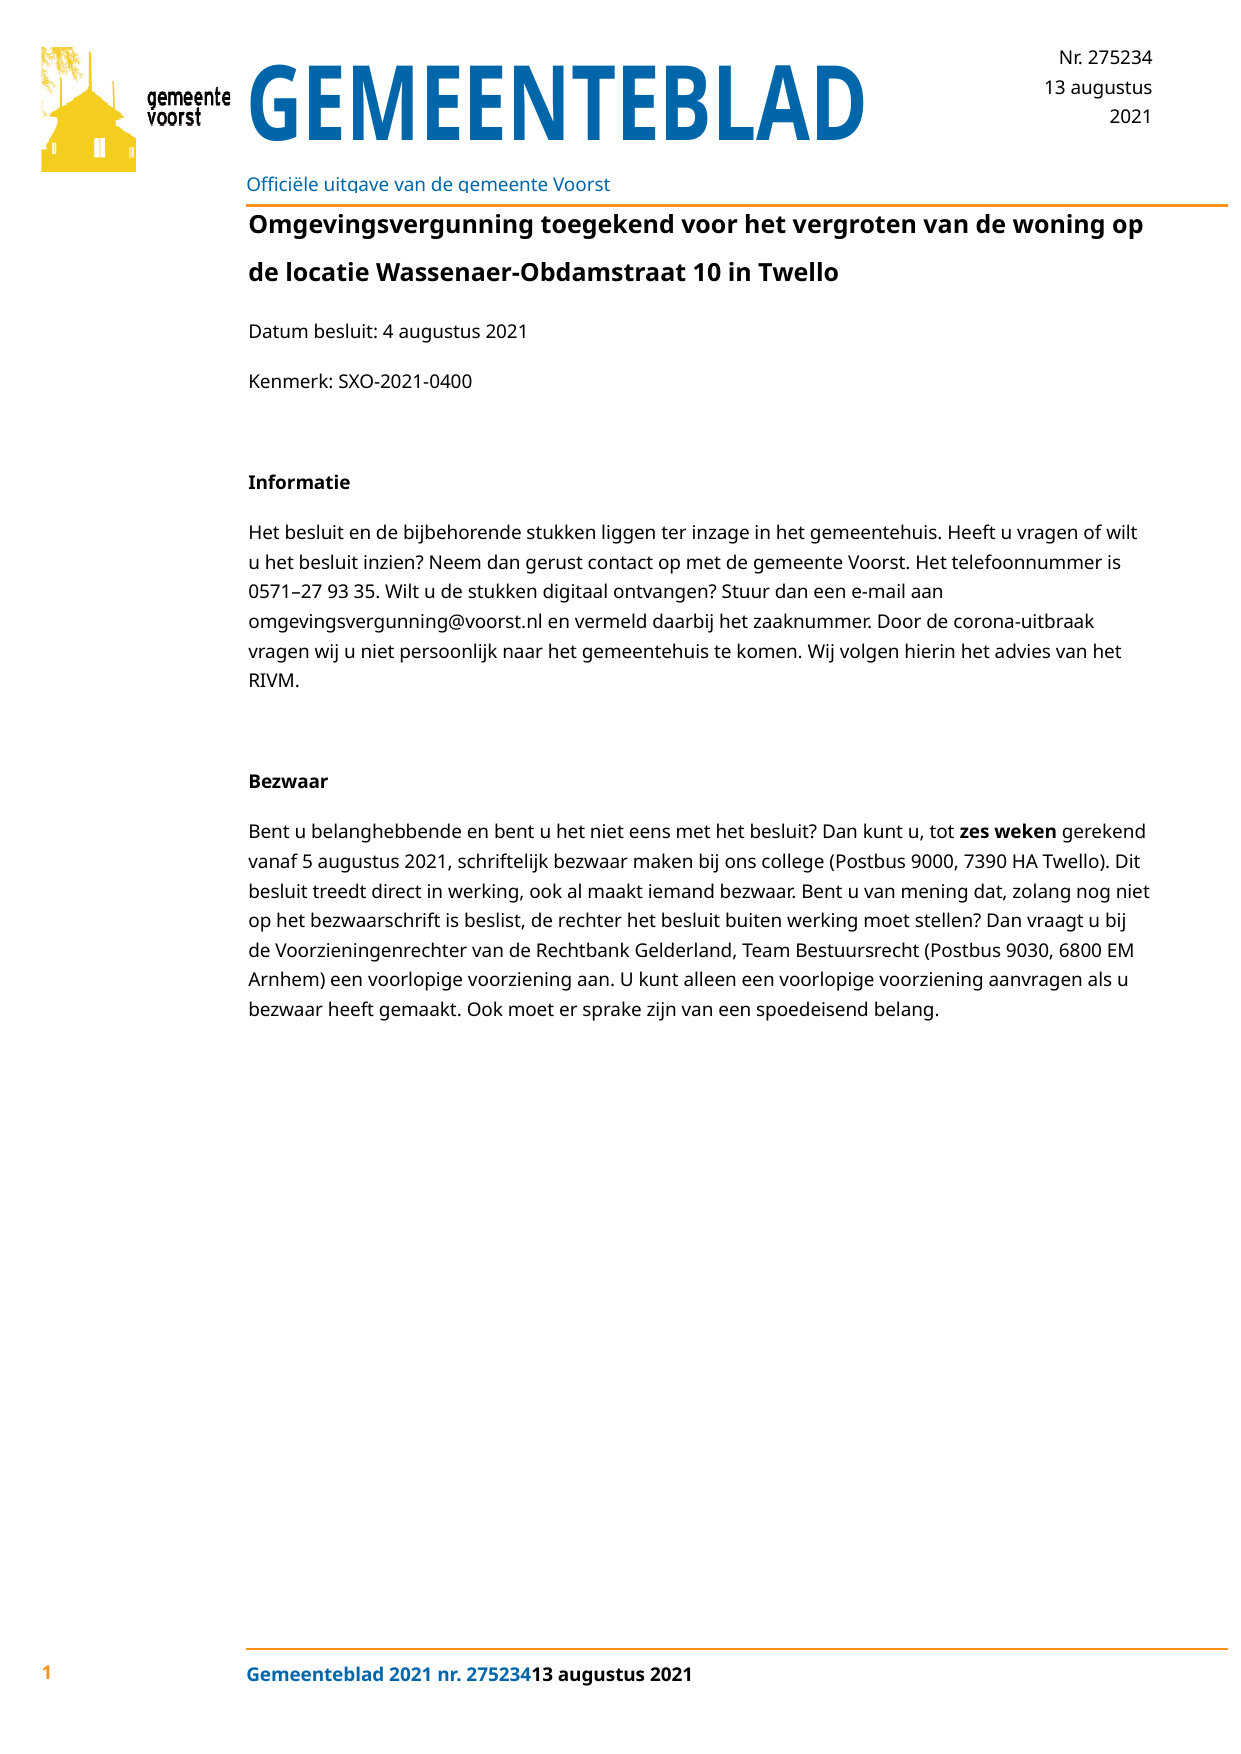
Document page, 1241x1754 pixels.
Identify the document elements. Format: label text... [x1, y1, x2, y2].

text Omgevingsvergunning toegekend voor het vergroten van de woning op de locatie Wassenaer-Obdamstraat 10 in Twello [248, 207, 1152, 288]
text Informatie [248, 469, 1152, 495]
text Bent u belanghebbende en bent u het niet eens met het besluit? Dan kunt u, tot zes weken gerekend vanaf 5 augustus 2021, schriftelijk bezwaar maken bij ons college (Postbus 9000, 7390 HA Twello). Dit besluit treedt direct in werking, ook al maakt iemand bezwaar. Bent u van mening dat, zolang nog niet op het bezwaarschrift is beslist, de rechter het besluit buiten werking moet stellen? Dan vraagt u bij de Voorzieningenrechter van de Rechtbank Gelderland, Team Bestuursrecht (Postbus 9030, 6800 EM Arnhem) een voorlopige voorziening aan. U kunt alleen een voorlopige voorziening aanvragen als u bezwaar heeft gemaakt. Ook moet er sprake zijn van een spoedeisend belang. [248, 819, 1152, 1022]
text Het besluit en de bijbehorende stukken liggen ter inzage in het gemeentehuis. Heeft u vragen of wilt u het besluit inzien? Neem dan gerust contact op met de gemeente Voorst. Het telefoonnummer is 0571–27 93 35. Wilt u de stukken digitaal ontvangen? Stuur dan een e-mail aan omgevingsvergunning@voorst.nl en vermeld daarbij het zaaknummer. Door de corona-uitbraak vragen wij u niet persoonlijk naar het gemeentehuis te komen. Wij volgen hierin het advies van het RIVM. [248, 519, 1152, 693]
picture [41, 47, 231, 172]
text Kenmerk: SXO-2021-0400 [248, 368, 1152, 394]
text Datum besluit: 4 augustus 2021 [248, 318, 1152, 344]
text Bezwaar [248, 768, 1152, 794]
